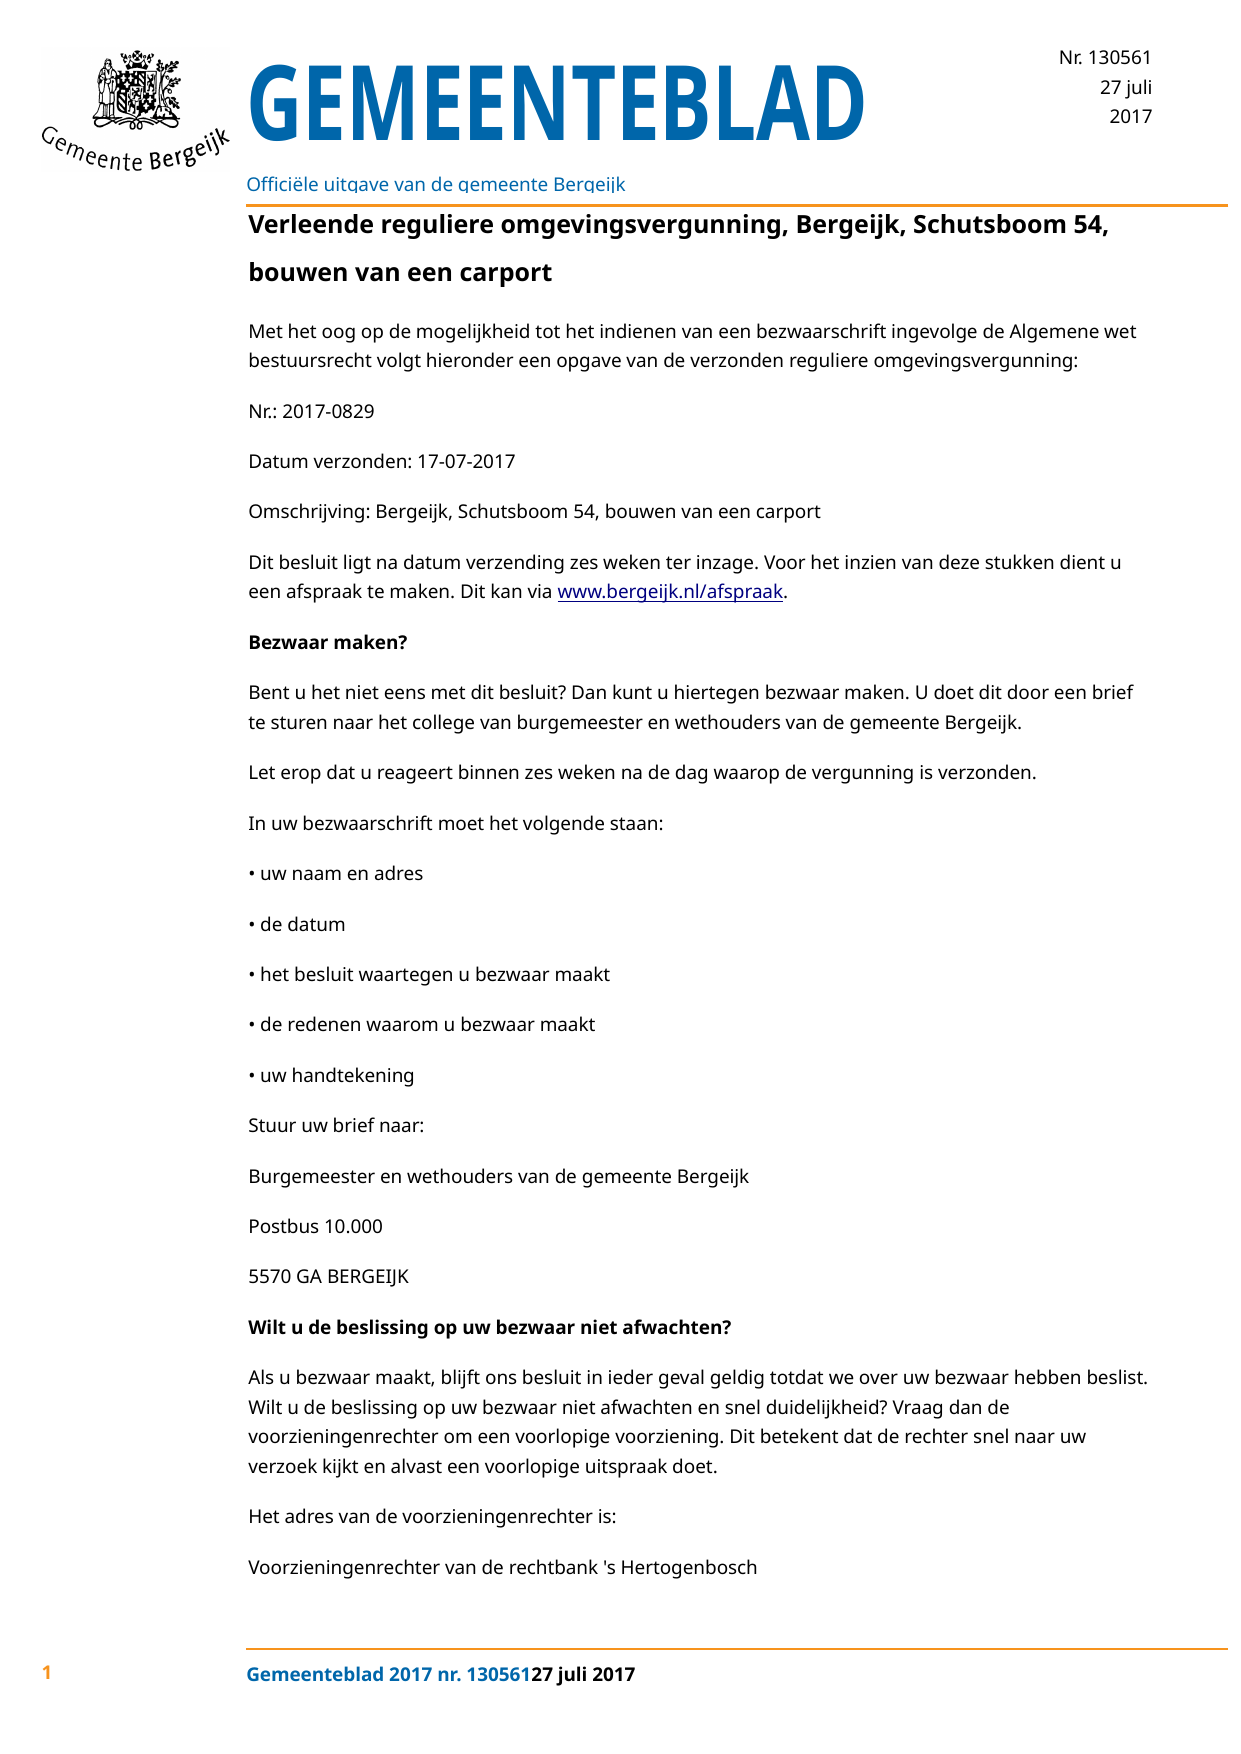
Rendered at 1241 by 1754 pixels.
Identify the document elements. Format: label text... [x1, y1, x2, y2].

text 5570 GA BERGEIJK [248, 1264, 1152, 1289]
text Stuur uw brief naar: [248, 1112, 1152, 1138]
text Voorzieningenrechter van de rechtbank 's Hertogenbosch [248, 1554, 1152, 1580]
picture [41, 47, 231, 172]
text Postbus 10.000 [248, 1213, 1152, 1239]
text Wilt u de beslissing op uw bezwaar niet afwachten? [248, 1314, 1152, 1340]
text • het besluit waartegen u bezwaar maakt [248, 961, 1152, 987]
text • de datum [248, 911, 1152, 937]
text Dit besluit ligt na datum verzending zes weken ter inzage. Voor het inzien van deze stukken dient u een afspraak te maken. Dit kan via www.bergeijk.nl/afspraak. [248, 549, 1152, 604]
text Verleende reguliere omgevingsvergunning, Bergeijk, Schutsboom 54, bouwen van een carport [248, 207, 1152, 288]
text Met het oog op de mogelijkheid tot het indienen van een bezwaarschrift ingevolge de Algemene wet bestuursrecht volgt hieronder een opgave van de verzonden reguliere omgevingsvergunning: [248, 318, 1152, 373]
text Omschrijving: Bergeijk, Schutsboom 54, bouwen van een carport [248, 499, 1152, 524]
text In uw bezwaarschrift moet het volgende staan: [248, 810, 1152, 836]
text Bent u het niet eens met dit besluit? Dan kunt u hiertegen bezwaar maken. U doet dit door een brief te sturen naar het college van burgemeester en wethouders van de gemeente Bergeijk. [248, 679, 1152, 735]
text • uw naam en adres [248, 860, 1152, 886]
text Let erop dat u reageert binnen zes weken na de dag waarop de vergunning is verzonden. [248, 759, 1152, 785]
text Burgemeester en wethouders van de gemeente Bergeijk [248, 1163, 1152, 1189]
text • uw handtekening [248, 1062, 1152, 1088]
text • de redenen waarom u bezwaar maakt [248, 1012, 1152, 1037]
text Nr.: 2017-0829 [248, 398, 1152, 424]
text Bezwaar maken? [248, 629, 1152, 655]
text Het adres van de voorzieningenrechter is: [248, 1504, 1152, 1529]
text Datum verzonden: 17-07-2017 [248, 448, 1152, 474]
text Als u bezwaar maakt, blijft ons besluit in ieder geval geldig totdat we over uw bezwaar hebben beslist. Wilt u de beslissing op uw bezwaar niet afwachten en snel duidelijkheid? Vraag dan de voorzieningenrechter om een voorlopige voorziening. Dit betekent dat de rechter snel naar uw verzoek kijkt en alvast een voorlopige uitspraak doet. [248, 1364, 1152, 1479]
